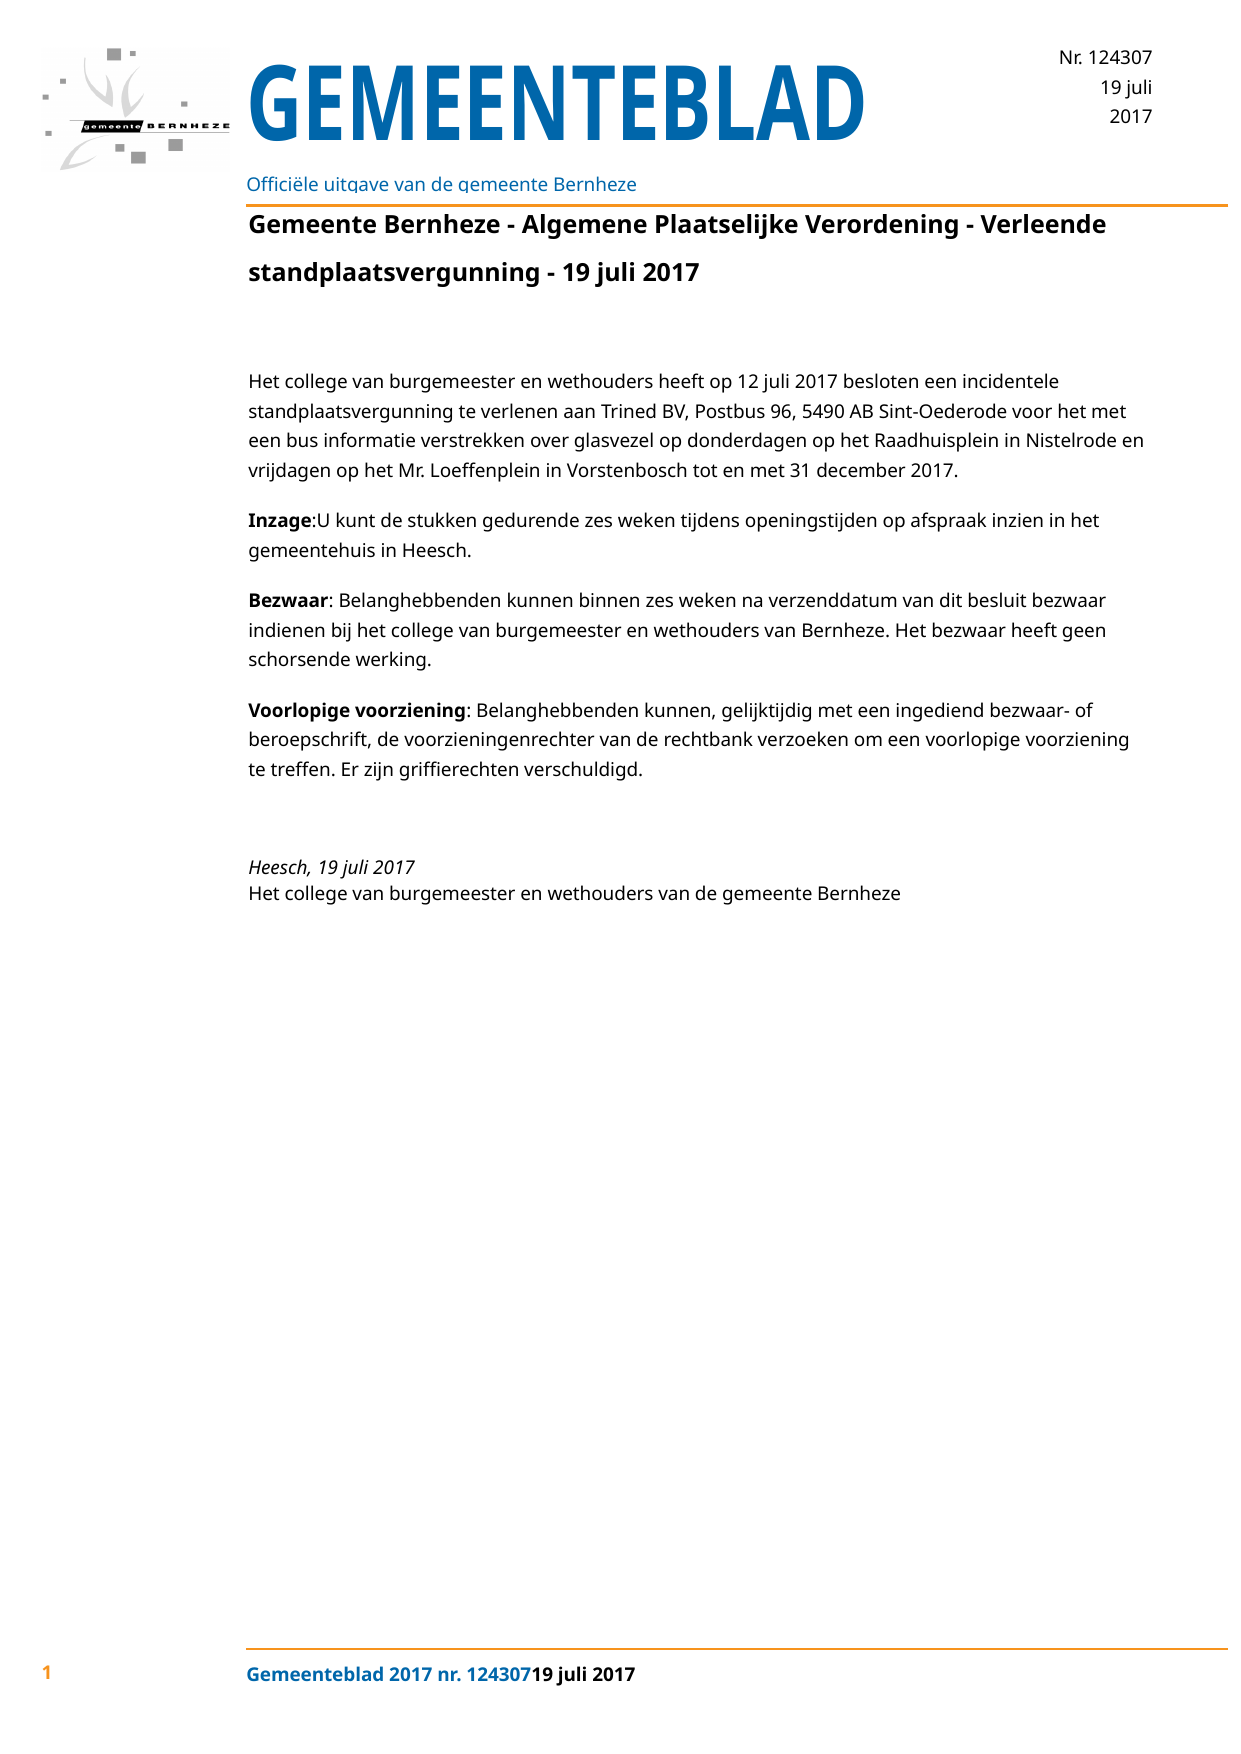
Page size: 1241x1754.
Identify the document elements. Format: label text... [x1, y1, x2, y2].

text Het college van burgemeester en wethouders heeft op 12 juli 2017 besloten een incidentele standplaatsvergunning te verlenen aan Trined BV, Postbus 96, 5490 AB Sint-Oederode voor het met een bus informatie verstrekken over glasvezel op donderdagen op het Raadhuisplein in Nistelrode en vrijdagen op het Mr. Loeffenplein in Vorstenbosch tot en met 31 december 2017. [248, 368, 1152, 483]
text Bezwaar: Belanghebbenden kunnen binnen zes weken na verzenddatum van dit besluit bezwaar indienen bij het college van burgemeester en wethouders van Bernheze. Het bezwaar heeft geen schorsende werking. [248, 587, 1152, 672]
text Het college van burgemeester en wethouders van de gemeente Bernheze [248, 880, 1152, 906]
text Gemeente Bernheze - Algemene Plaatselijke Verordening - Verleende standplaatsvergunning - 19 juli 2017 [248, 207, 1152, 288]
text Voorlopige voorziening: Belanghebbenden kunnen, gelijktijdig met een ingediend bezwaar- of beroepschrift, de voorzieningenrechter van de rechtbank verzoeken om een voorlopige voorziening te treffen. Er zijn griffierechten verschuldigd. [248, 697, 1152, 782]
picture [41, 47, 231, 172]
text Heesch, 19 juli 2017 [248, 854, 1152, 880]
text Inzage:U kunt de stukken gedurende zes weken tijdens openingstijden op afspraak inzien in het gemeentehuis in Heesch. [248, 507, 1152, 563]
